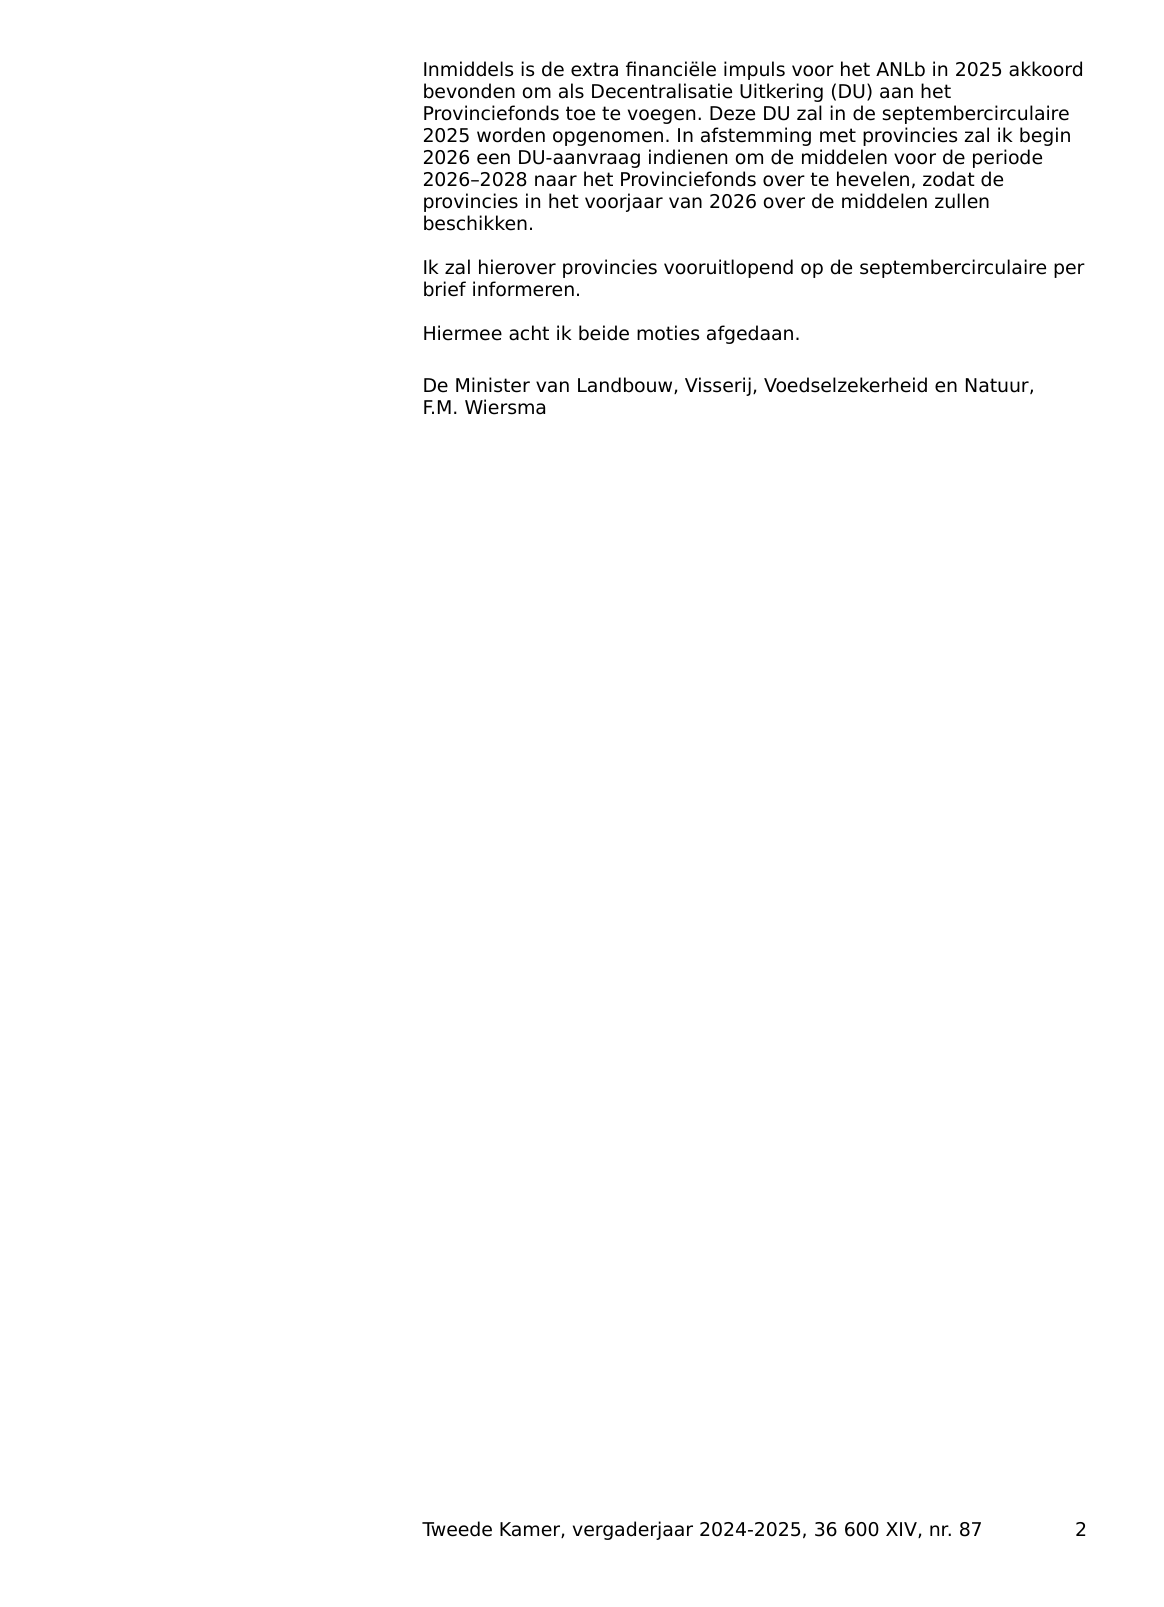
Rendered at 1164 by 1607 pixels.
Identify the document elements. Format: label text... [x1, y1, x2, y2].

text Hiermee acht ik beide moties afgedaan. [422, 323, 1087, 345]
text Ik zal hierover provincies vooruitlopend op de septembercirculaire per brief informeren. [422, 257, 1087, 301]
text De Minister van Landbouw, Visserij, Voedselzekerheid en Natuur, F.M. Wiersma [422, 375, 1087, 419]
text Inmiddels is de extra financiële impuls voor het ANLb in 2025 akkoord bevonden om als Decentralisatie Uitkering (DU) aan het Provinciefonds toe te voegen. Deze DU zal in de septembercirculaire 2025 worden opgenomen. In afstemming met provincies zal ik begin 2026 een DU-aanvraag indienen om de middelen voor de periode 2026–2028 naar het Provinciefonds over te hevelen, zodat de provincies in het voorjaar van 2026 over de middelen zullen beschikken. [422, 59, 1087, 235]
